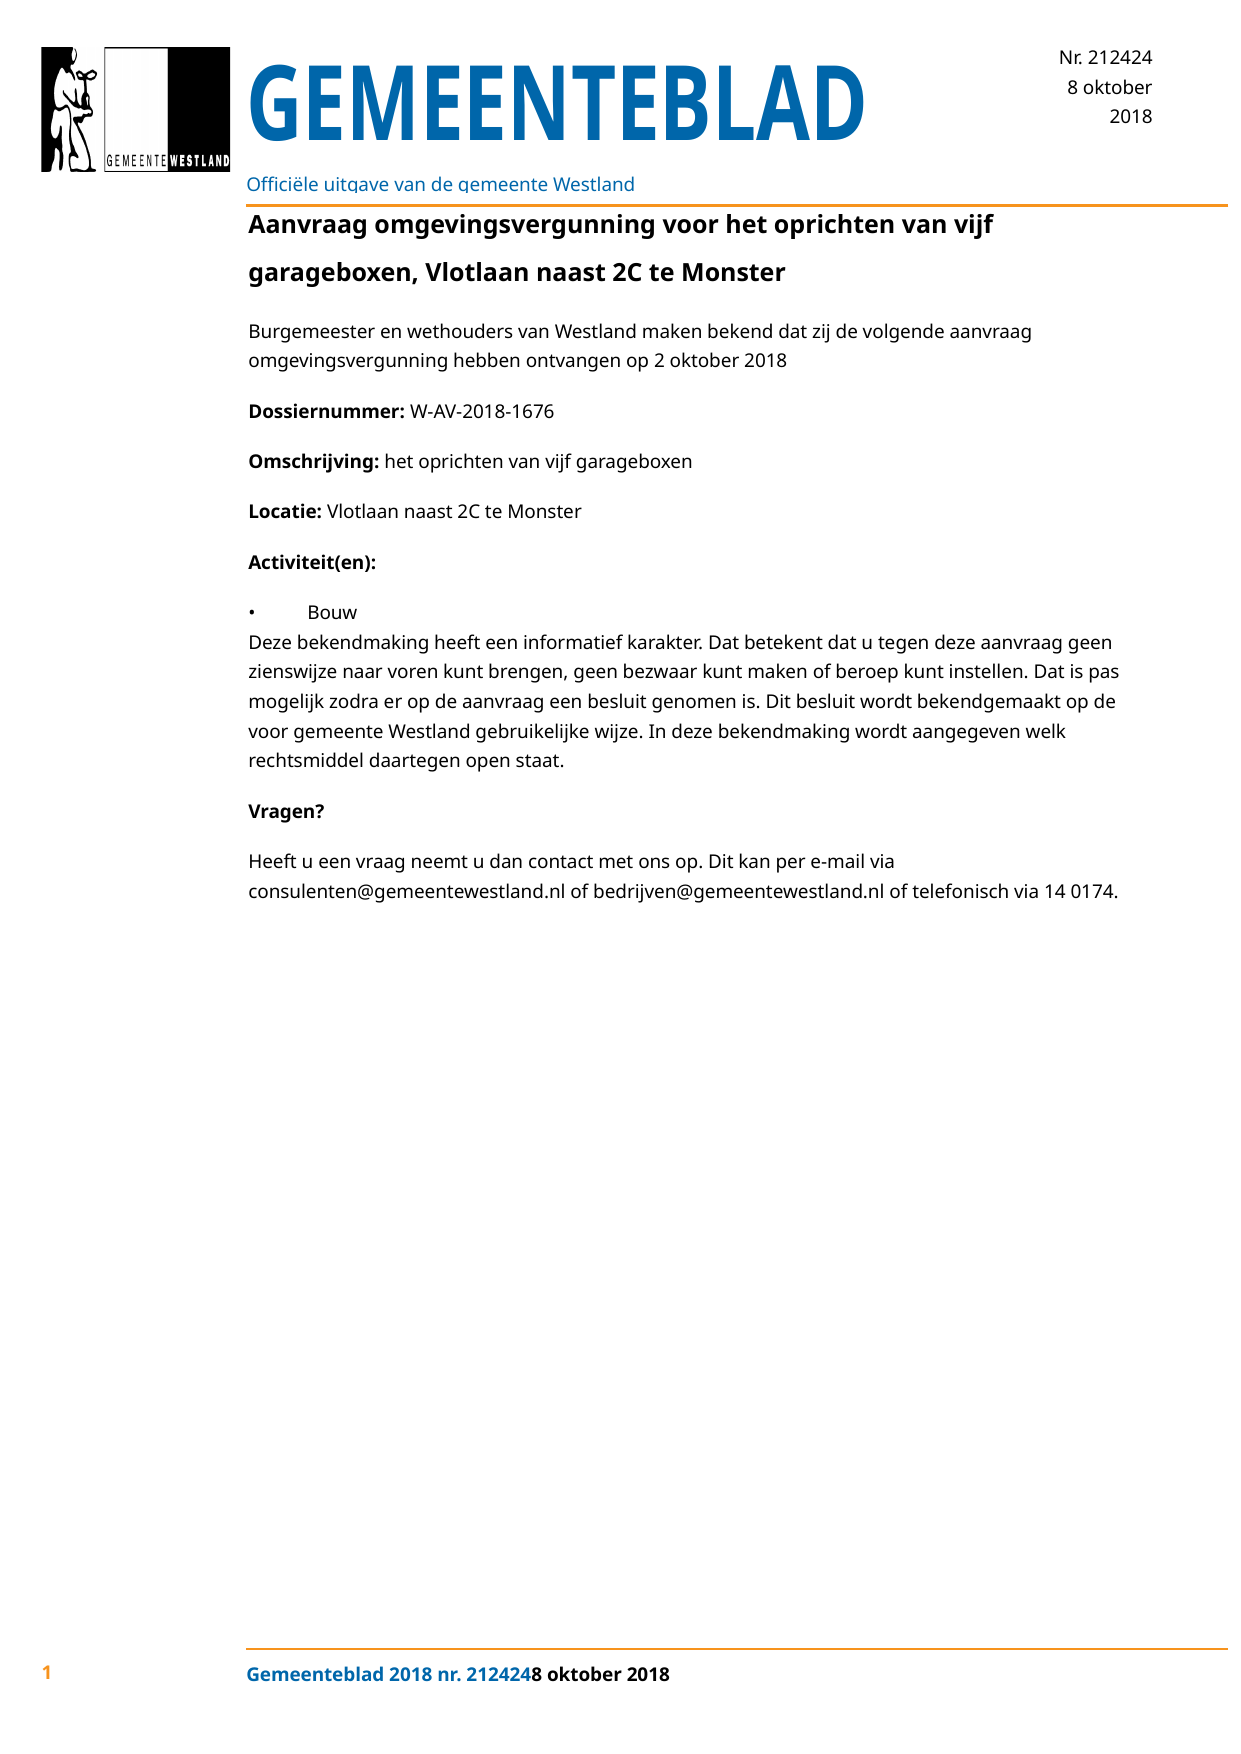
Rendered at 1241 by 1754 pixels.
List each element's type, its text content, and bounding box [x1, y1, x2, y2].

text Burgemeester en wethouders van Westland maken bekend dat zij de volgende aanvraag omgevingsvergunning hebben ontvangen op 2 oktober 2018 [248, 318, 1152, 373]
text Vragen? [248, 798, 1152, 824]
text Deze bekendmaking heeft een informatief karakter. Dat betekent dat u tegen deze aanvraag geen zienswijze naar voren kunt brengen, geen bezwaar kunt maken of beroep kunt instellen. Dat is pas mogelijk zodra er op de aanvraag een besluit genomen is. Dit besluit wordt bekendgemaakt op de voor gemeente Westland gebruikelijke wijze. In deze bekendmaking wordt aangegeven welk rechtsmiddel daartegen open staat. [248, 629, 1152, 773]
text Locatie: Vlotlaan naast 2C te Monster [248, 499, 1152, 524]
text Aanvraag omgevingsvergunning voor het oprichten van vijf garageboxen, Vlotlaan naast 2C te Monster [248, 207, 1152, 288]
text Omschrijving: het oprichten van vijf garageboxen [248, 448, 1152, 474]
text Activiteit(en): [248, 549, 1152, 575]
text Heeft u een vraag neemt u dan contact met ons op. Dit kan per e-mail via consulenten@gemeentewestland.nl of bedrijven@gemeentewestland.nl of telefonisch via 14 0174. [248, 848, 1152, 904]
list Bouw [248, 599, 1152, 625]
text Dossiernummer: W-AV-2018-1676 [248, 398, 1152, 424]
picture [41, 47, 231, 172]
